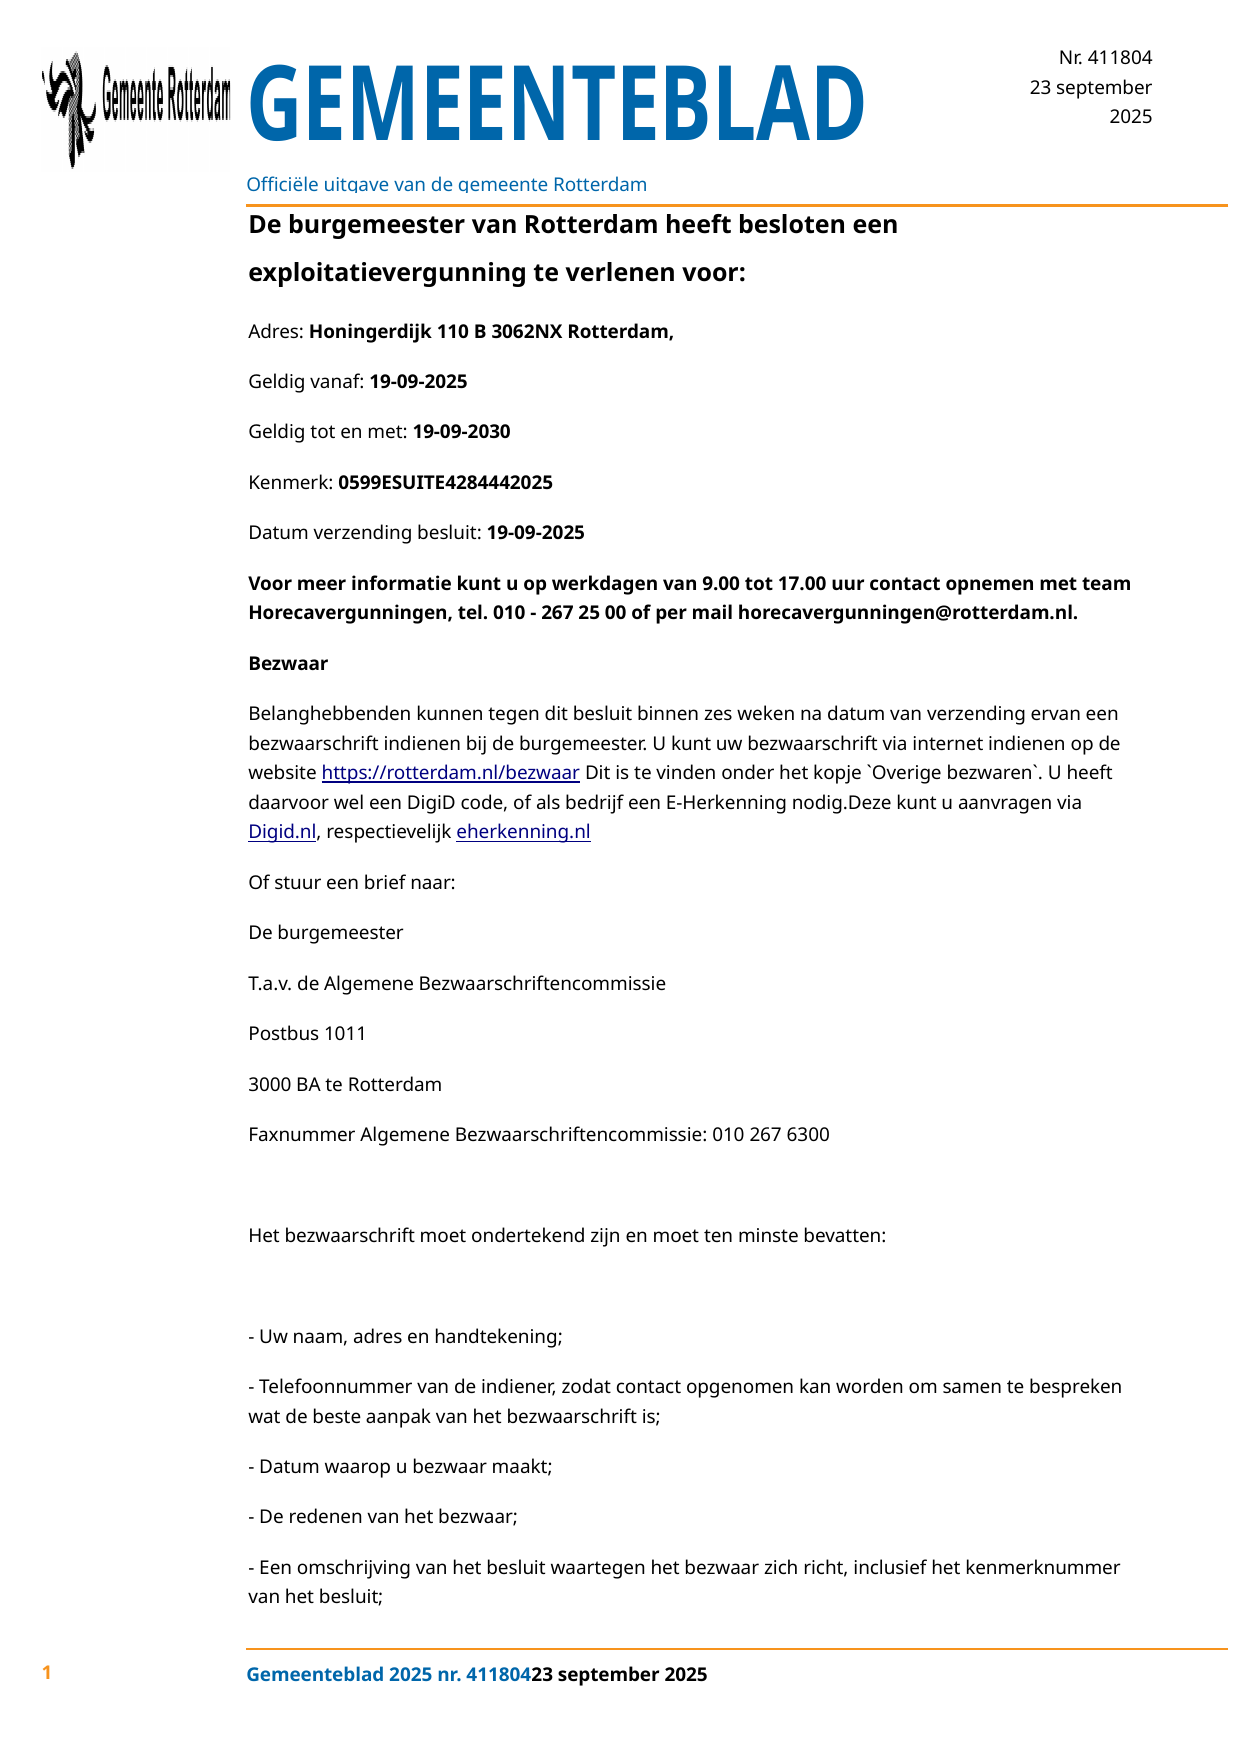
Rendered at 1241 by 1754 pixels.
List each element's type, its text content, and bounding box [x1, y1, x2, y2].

text - Telefoonnummer van de indiener, zodat contact opgenomen kan worden om samen te bespreken wat de beste aanpak van het bezwaarschrift is; [248, 1373, 1152, 1429]
text Voor meer informatie kunt u op werkdagen van 9.00 tot 17.00 uur contact opnemen met team Horecavergunningen, tel. 010 - 267 25 00 of per mail horecavergunningen@rotterdam.nl. [248, 570, 1152, 625]
text De burgemeester [248, 919, 1152, 945]
picture [41, 47, 231, 172]
text T.a.v. de Algemene Bezwaarschriftencommissie [248, 970, 1152, 996]
text Het bezwaarschrift moet ondertekend zijn en moet ten minste bevatten: [248, 1222, 1152, 1248]
text De burgemeester van Rotterdam heeft besloten een exploitatievergunning te verlenen voor: [248, 207, 1152, 288]
text - De redenen van het bezwaar; [248, 1504, 1152, 1529]
text Faxnummer Algemene Bezwaarschriftencommissie: 010 267 6300 [248, 1121, 1152, 1147]
text - Uw naam, adres en handtekening; [248, 1323, 1152, 1349]
text Geldig vanaf: 19-09-2025 [248, 368, 1152, 394]
text Datum verzending besluit: 19-09-2025 [248, 519, 1152, 545]
text Adres: Honingerdijk 110 B 3062NX Rotterdam, [248, 318, 1152, 344]
text Geldig tot en met: 19-09-2030 [248, 419, 1152, 444]
text - Datum waarop u bezwaar maakt; [248, 1453, 1152, 1479]
text Belanghebbenden kunnen tegen dit besluit binnen zes weken na datum van verzending ervan een bezwaarschrift indienen bij de burgemeester. U kunt uw bezwaarschrift via internet indienen op de website https://rotterdam.nl/bezwaar Dit is te vinden onder het kopje `Overige bezwaren`. U heeft daarvoor wel een DigiD code, of als bedrijf een E-Herkenning nodig.Deze kunt u aanvragen via Digid.nl, respectievelijk eherkenning.nl [248, 700, 1152, 844]
text - Een omschrijving van het besluit waartegen het bezwaar zich richt, inclusief het kenmerknummer van het besluit; [248, 1554, 1152, 1609]
text Of stuur een brief naar: [248, 869, 1152, 895]
text Bezwaar [248, 650, 1152, 676]
text 3000 BA te Rotterdam [248, 1071, 1152, 1097]
text Kenmerk: 0599ESUITE4284442025 [248, 469, 1152, 495]
text Postbus 1011 [248, 1020, 1152, 1046]
